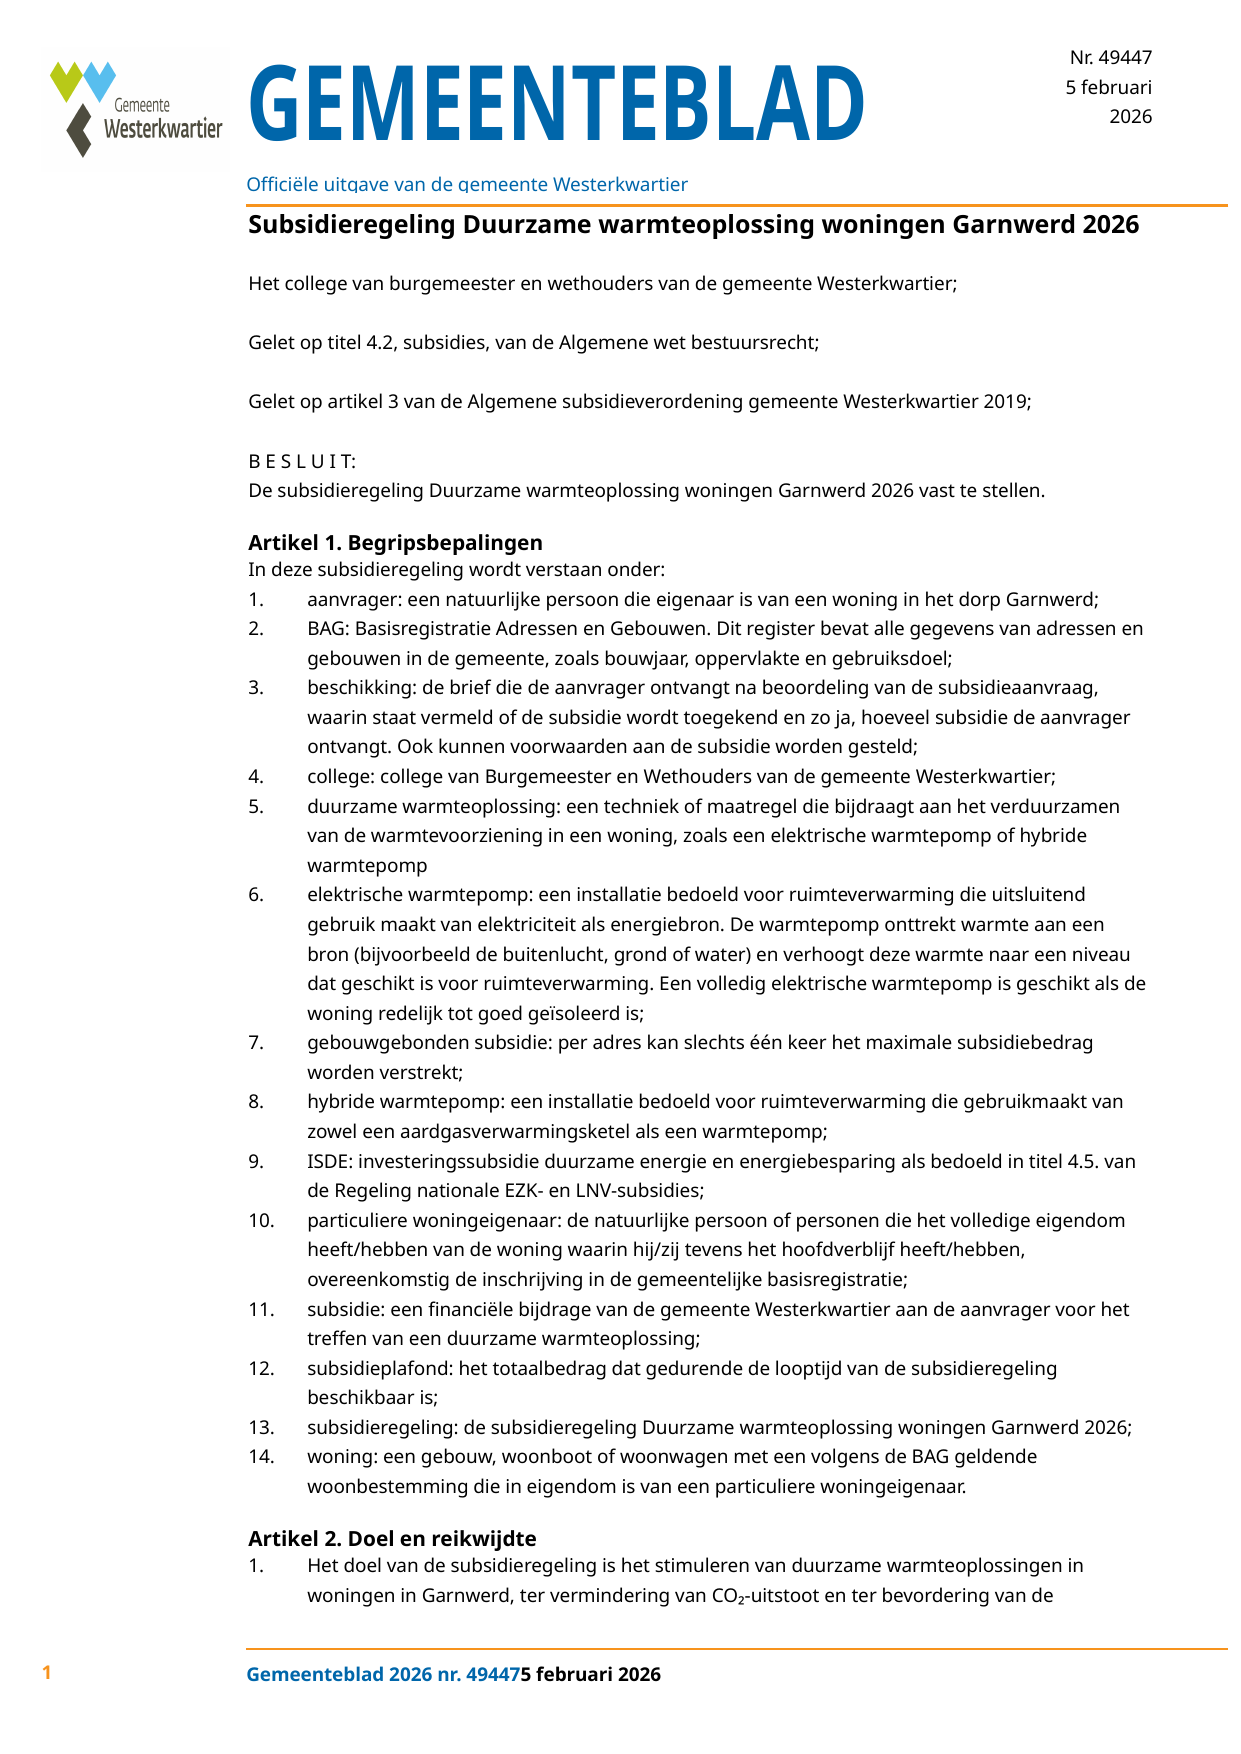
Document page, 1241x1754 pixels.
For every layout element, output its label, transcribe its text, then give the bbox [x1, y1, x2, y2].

text Artikel 1. Begripsbepalingen [248, 528, 1152, 556]
list elektrische warmtepomp: een installatie bedoeld voor ruimteverwarming die uitsluitend gebruik maakt van elektriciteit als energiebron. De warmtepomp onttrekt warmte aan een bron (bijvoorbeeld de buitenlucht, grond of water) en verhoogt deze warmte naar een niveau dat geschikt is voor ruimteverwarming. Een volledig elektrische warmtepomp is geschikt als de woning redelijk tot goed geïsoleerd is; [248, 882, 1152, 1026]
list subsidieregeling: de subsidieregeling Duurzame warmteoplossing woningen Garnwerd 2026; [248, 1414, 1152, 1440]
text In deze subsidieregeling wordt verstaan onder: [248, 556, 1152, 582]
list college: college van Burgemeester en Wethouders van de gemeente Westerkwartier; [248, 763, 1152, 789]
list woning: een gebouw, woonboot of woonwagen met een volgens de BAG geldende woonbestemming die in eigendom is van een particuliere woningeigenaar. [248, 1444, 1152, 1499]
text Artikel 2. Doel en reikwijdte [248, 1524, 1152, 1552]
list subsidieplafond: het totaalbedrag dat gedurende de looptijd van de subsidieregeling beschikbaar is; [248, 1355, 1152, 1410]
text B E S L U I T: [248, 448, 1152, 473]
list hybride warmtepomp: een installatie bedoeld voor ruimteverwarming die gebruikmaakt van zowel een aardgasverwarmingsketel als een warmtepomp; [248, 1089, 1152, 1144]
list BAG: Basisregistratie Adressen en Gebouwen. Dit register bevat alle gegevens van adressen en gebouwen in de gemeente, zoals bouwjaar, oppervlakte en gebruiksdoel; [248, 615, 1152, 671]
text Gelet op artikel 3 van de Algemene subsidieverordening gemeente Westerkwartier 2019; [248, 389, 1152, 414]
text De subsidieregeling Duurzame warmteoplossing woningen Garnwerd 2026 vast te stellen. [248, 477, 1152, 503]
list gebouwgebonden subsidie: per adres kan slechts één keer het maximale subsidiebedrag worden verstrekt; [248, 1029, 1152, 1085]
list beschikking: de brief die de aanvrager ontvangt na beoordeling van de subsidieaanvraag, waarin staat vermeld of de subsidie wordt toegekend en zo ja, hoeveel subsidie de aanvrager ontvangt. Ook kunnen voorwaarden aan de subsidie worden gesteld; [248, 674, 1152, 759]
list subsidie: een financiële bijdrage van de gemeente Westerkwartier aan de aanvrager voor het treffen van een duurzame warmteoplossing; [248, 1296, 1152, 1351]
text Het college van burgemeester en wethouders van de gemeente Westerkwartier; [248, 270, 1152, 296]
list particuliere woningeigenaar: de natuurlijke persoon of personen die het volledige eigendom heeft/hebben van de woning waarin hij/zij tevens het hoofdverblijf heeft/hebben, overeenkomstig de inschrijving in de gemeentelijke basisregistratie; [248, 1207, 1152, 1292]
text Gelet op titel 4.2, subsidies, van de Algemene wet bestuursrecht; [248, 329, 1152, 355]
list ISDE: investeringssubsidie duurzame energie en energiebesparing als bedoeld in titel 4.5. van de Regeling nationale EZK- en LNV-subsidies; [248, 1148, 1152, 1203]
text Subsidieregeling Duurzame warmteoplossing woningen Garnwerd 2026 [248, 207, 1152, 241]
list Het doel van de subsidieregeling is het stimuleren van duurzame warmteoplossingen in woningen in Garnwerd, ter vermindering van CO₂-uitstoot en ter bevordering van de [248, 1552, 1152, 1607]
list duurzame warmteoplossing: een techniek of maatregel die bijdraagt aan het verduurzamen van de warmtevoorziening in een woning, zoals een elektrische warmtepomp of hybride warmtepomp [248, 793, 1152, 878]
picture [41, 47, 231, 172]
list aanvrager: een natuurlijke persoon die eigenaar is van een woning in het dorp Garnwerd; [248, 586, 1152, 612]
